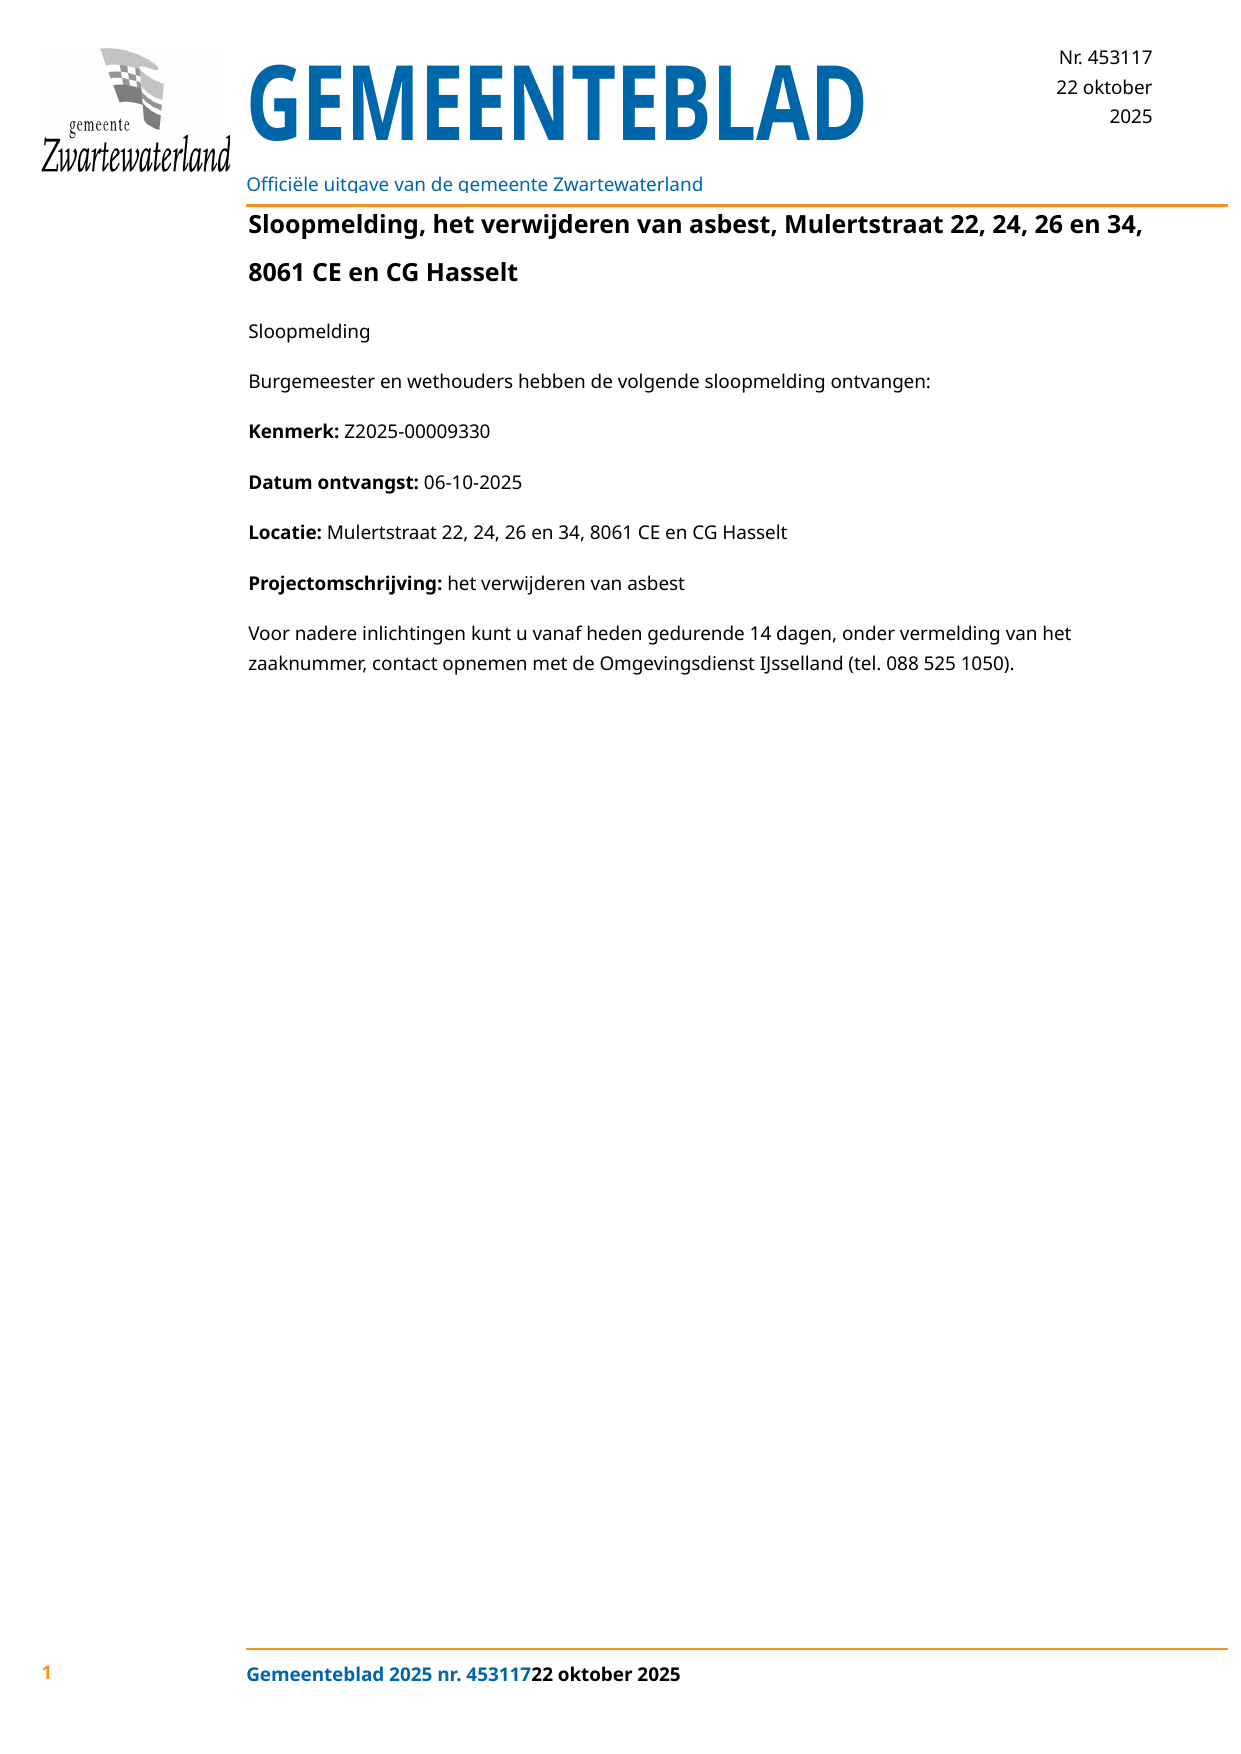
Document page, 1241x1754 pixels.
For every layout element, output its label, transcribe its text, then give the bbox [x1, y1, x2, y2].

text Sloopmelding, het verwijderen van asbest, Mulertstraat 22, 24, 26 en 34, 8061 CE en CG Hasselt [248, 207, 1152, 288]
text Projectomschrijving: het verwijderen van asbest [248, 570, 1152, 596]
picture [41, 47, 231, 172]
text Locatie: Mulertstraat 22, 24, 26 en 34, 8061 CE en CG Hasselt [248, 519, 1152, 545]
text Datum ontvangst: 06-10-2025 [248, 469, 1152, 495]
text Kenmerk: Z2025-00009330 [248, 419, 1152, 444]
text Burgemeester en wethouders hebben de volgende sloopmelding ontvangen: [248, 368, 1152, 394]
text Voor nadere inlichtingen kunt u vanaf heden gedurende 14 dagen, onder vermelding van het zaaknummer, contact opnemen met de Omgevingsdienst IJsselland (tel. 088 525 1050). [248, 620, 1152, 676]
text Sloopmelding [248, 318, 1152, 344]
